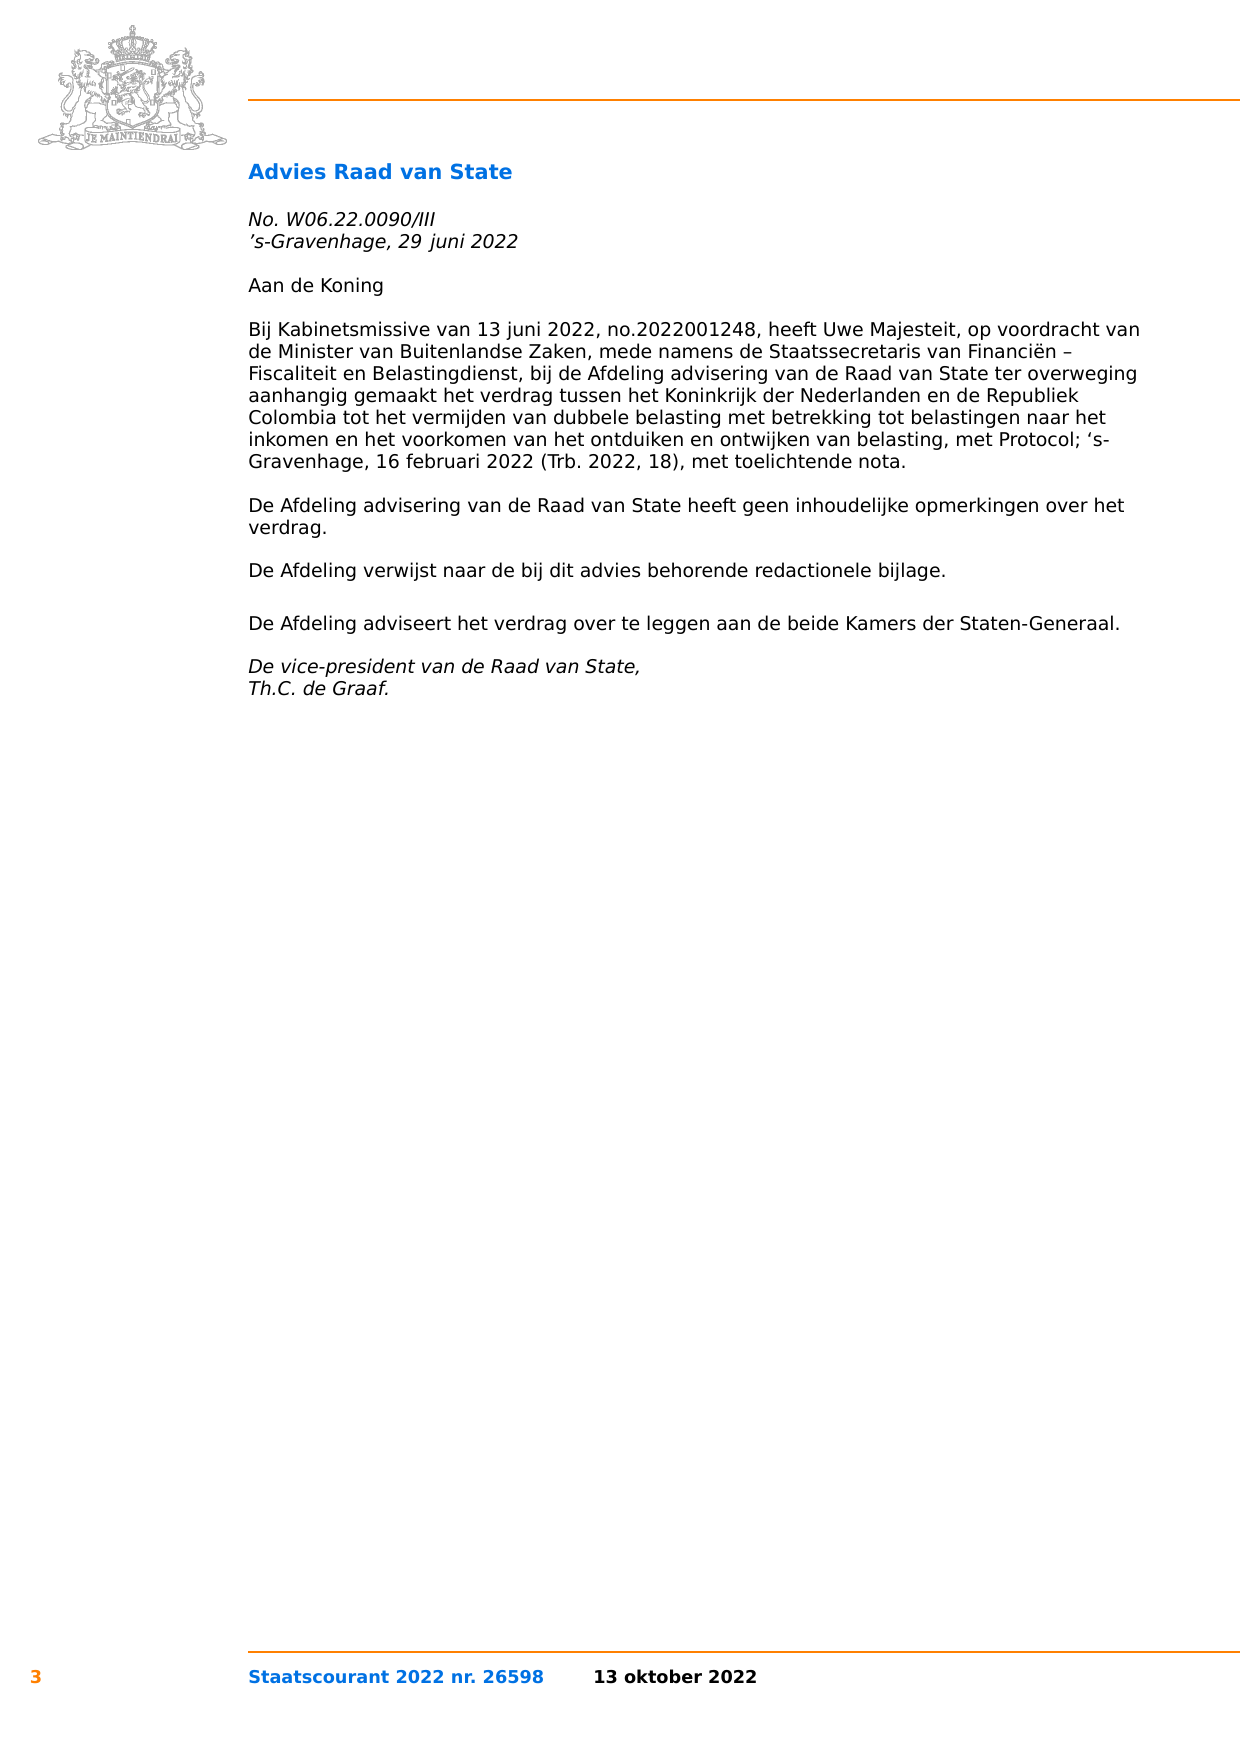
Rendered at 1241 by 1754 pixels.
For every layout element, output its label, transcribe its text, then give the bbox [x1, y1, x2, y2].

text De Afdeling adviseert het verdrag over te leggen aan de beide Kamers der Staten-Generaal. [248, 612, 1163, 634]
text ’s-Gravenhage, 29 juni 2022 [248, 231, 1163, 253]
text Aan de Koning [248, 275, 1163, 297]
text De Afdeling advisering van de Raad van State heeft geen inhoudelijke opmerkingen over het verdrag. [248, 494, 1163, 538]
text No. W06.22.0090/III [248, 209, 1163, 231]
text Bij Kabinetsmissive van 13 juni 2022, no.2022001248, heeft Uwe Majesteit, op voordracht van de Minister van Buitenlandse Zaken, mede namens de Staatssecretaris van Financiën – Fiscaliteit en Belastingdienst, bij de Afdeling advisering van de Raad van State ter overweging aanhangig gemaakt het verdrag tussen het Koninkrijk der Nederlanden en de Republiek Colombia tot het vermijden van dubbele belasting met betrekking tot belastingen naar het inkomen en het voorkomen van het ontduiken en ontwijken van belasting, met Protocol; ‘s-Gravenhage, 16 februari 2022 (Trb. 2022, 18), met toelichtende nota. [248, 319, 1163, 473]
text De vice-president van de Raad van State, Th.C. de Graaf. [248, 656, 1163, 700]
text De Afdeling verwijst naar de bij dit advies behorende redactionele bijlage. [248, 560, 1163, 582]
picture [38, 25, 227, 150]
subtitle Advies Raad van State [248, 160, 1163, 184]
